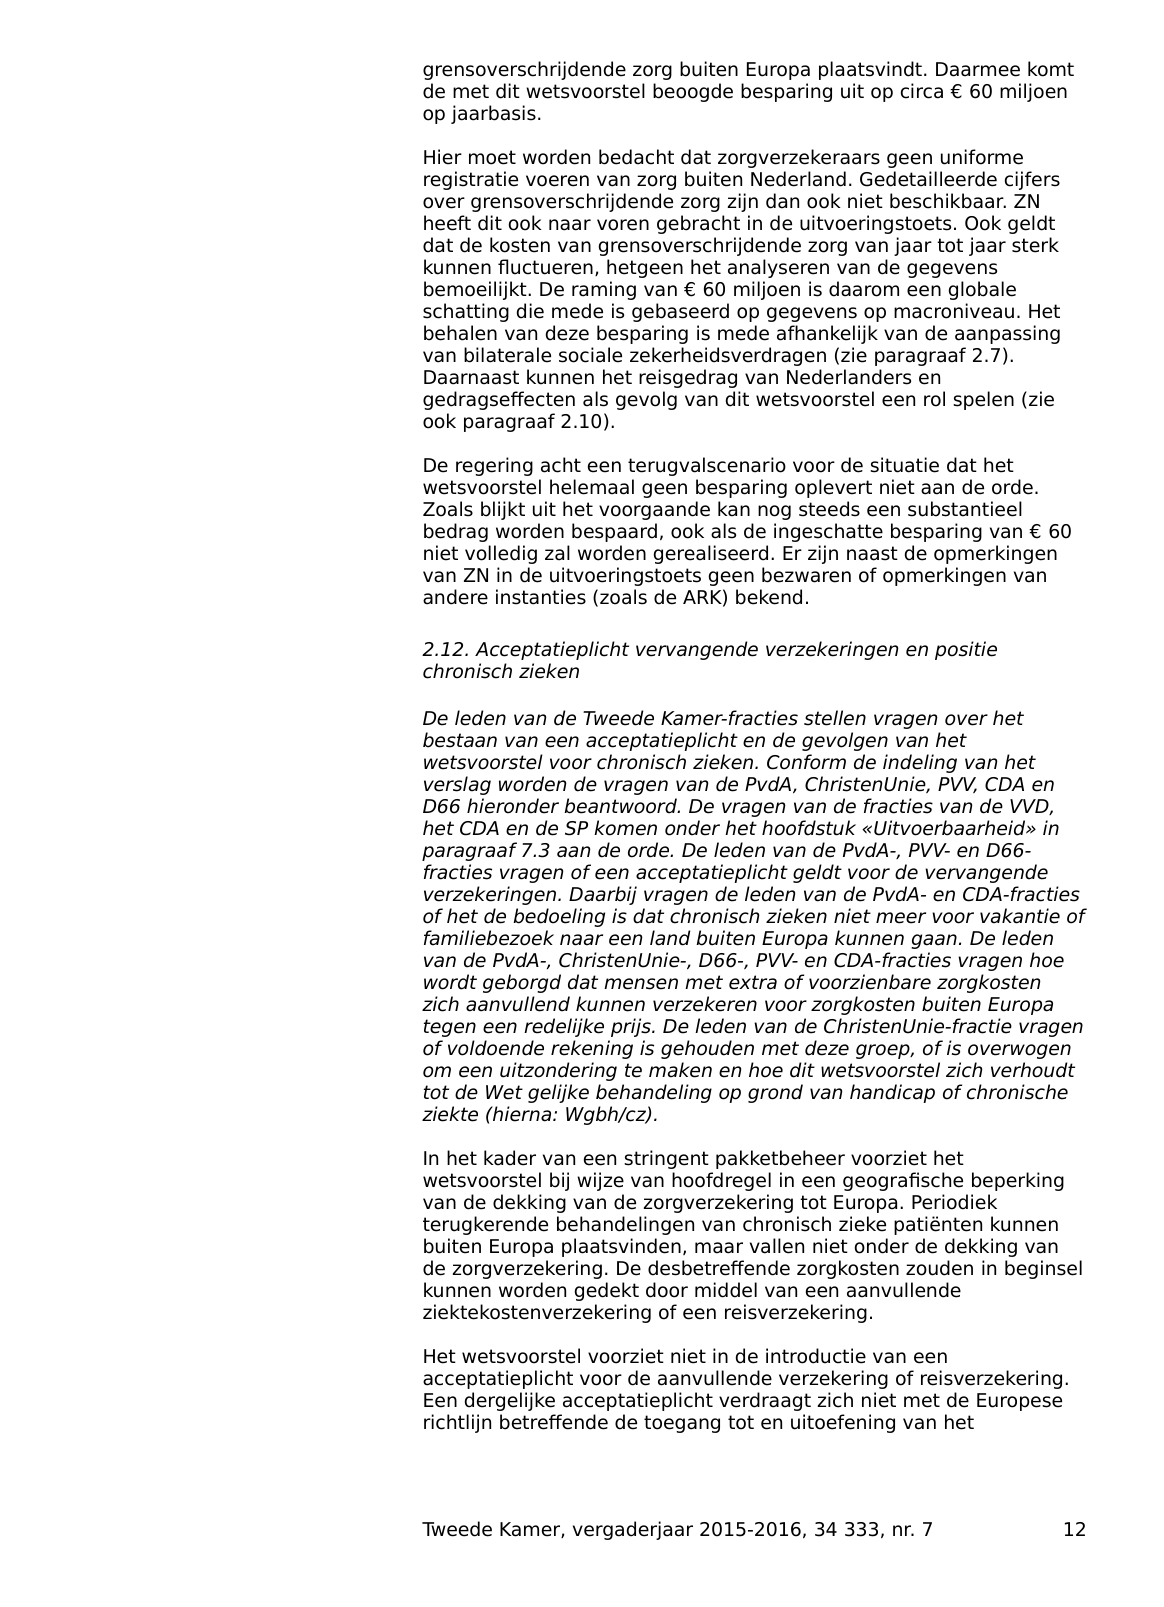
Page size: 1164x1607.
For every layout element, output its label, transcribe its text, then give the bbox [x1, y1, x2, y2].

text Het wetsvoorstel voorziet niet in de introductie van een acceptatieplicht voor de aanvullende verzekering of reisverzekering. Een dergelijke acceptatieplicht verdraagt zich niet met de Europese richtlijn betreffende de toegang tot en uitoefening van het [422, 1346, 1087, 1434]
text De leden van de Tweede Kamer-fracties stellen vragen over het bestaan van een acceptatieplicht en de gevolgen van het wetsvoorstel voor chronisch zieken. Conform de indeling van het verslag worden de vragen van de PvdA, ChristenUnie, PVV, CDA en D66 hieronder beantwoord. De vragen van de fracties van de VVD, het CDA en de SP komen onder het hoofdstuk «Uitvoerbaarheid» in paragraaf 7.3 aan de orde. De leden van de PvdA-, PVV- en D66-fracties vragen of een acceptatieplicht geldt voor de vervangende verzekeringen. Daarbij vragen de leden van de PvdA- en CDA-fracties of het de bedoeling is dat chronisch zieken niet meer voor vakantie of familiebezoek naar een land buiten Europa kunnen gaan. De leden van de PvdA-, ChristenUnie-, D66-, PVV- en CDA-fracties vragen hoe wordt geborgd dat mensen met extra of voorzienbare zorgkosten zich aanvullend kunnen verzekeren voor zorgkosten buiten Europa tegen een redelijke prijs. De leden van de ChristenUnie-fractie vragen of voldoende rekening is gehouden met deze groep, of is overwogen om een uitzondering te maken en hoe dit wetsvoorstel zich verhoudt tot de Wet gelijke behandeling op grond van handicap of chronische ziekte (hierna: Wgbh/cz). [422, 708, 1087, 1126]
text In het kader van een stringent pakketbeheer voorziet het wetsvoorstel bij wijze van hoofdregel in een geografische beperking van de dekking van de zorgverzekering tot Europa. Periodiek terugkerende behandelingen van chronisch zieke patiënten kunnen buiten Europa plaatsvinden, maar vallen niet onder de dekking van de zorgverzekering. De desbetreffende zorgkosten zouden in beginsel kunnen worden gedekt door middel van een aanvullende ziektekostenverzekering of een reisverzekering. [422, 1148, 1087, 1323]
text grensoverschrijdende zorg buiten Europa plaatsvindt. Daarmee komt de met dit wetsvoorstel beoogde besparing uit op circa € 60 miljoen op jaarbasis. [422, 59, 1087, 125]
text De regering acht een terugvalscenario voor de situatie dat het wetsvoorstel helemaal geen besparing oplevert niet aan de orde. Zoals blijkt uit het voorgaande kan nog steeds een substantieel bedrag worden bespaard, ook als de ingeschatte besparing van € 60 niet volledig zal worden gerealiseerd. Er zijn naast de opmerkingen van ZN in de uitvoeringstoets geen bezwaren of opmerkingen van andere instanties (zoals de ARK) bekend. [422, 455, 1087, 609]
text Hier moet worden bedacht dat zorgverzekeraars geen uniforme registratie voeren van zorg buiten Nederland. Gedetailleerde cijfers over grensoverschrijdende zorg zijn dan ook niet beschikbaar. ZN heeft dit ook naar voren gebracht in de uitvoeringstoets. Ook geldt dat de kosten van grensoverschrijdende zorg van jaar tot jaar sterk kunnen fluctueren, hetgeen het analyseren van de gegevens bemoeilijkt. De raming van € 60 miljoen is daarom een globale schatting die mede is gebaseerd op gegevens op macroniveau. Het behalen van deze besparing is mede afhankelijk van de aanpassing van bilaterale sociale zekerheidsverdragen (zie paragraaf 2.7). Daarnaast kunnen het reisgedrag van Nederlanders en gedragseffecten als gevolg van dit wetsvoorstel een rol spelen (zie ook paragraaf 2.10). [422, 147, 1087, 433]
subtitle 2.12. Acceptatieplicht vervangende verzekeringen en positie chronisch zieken [422, 639, 1087, 683]
